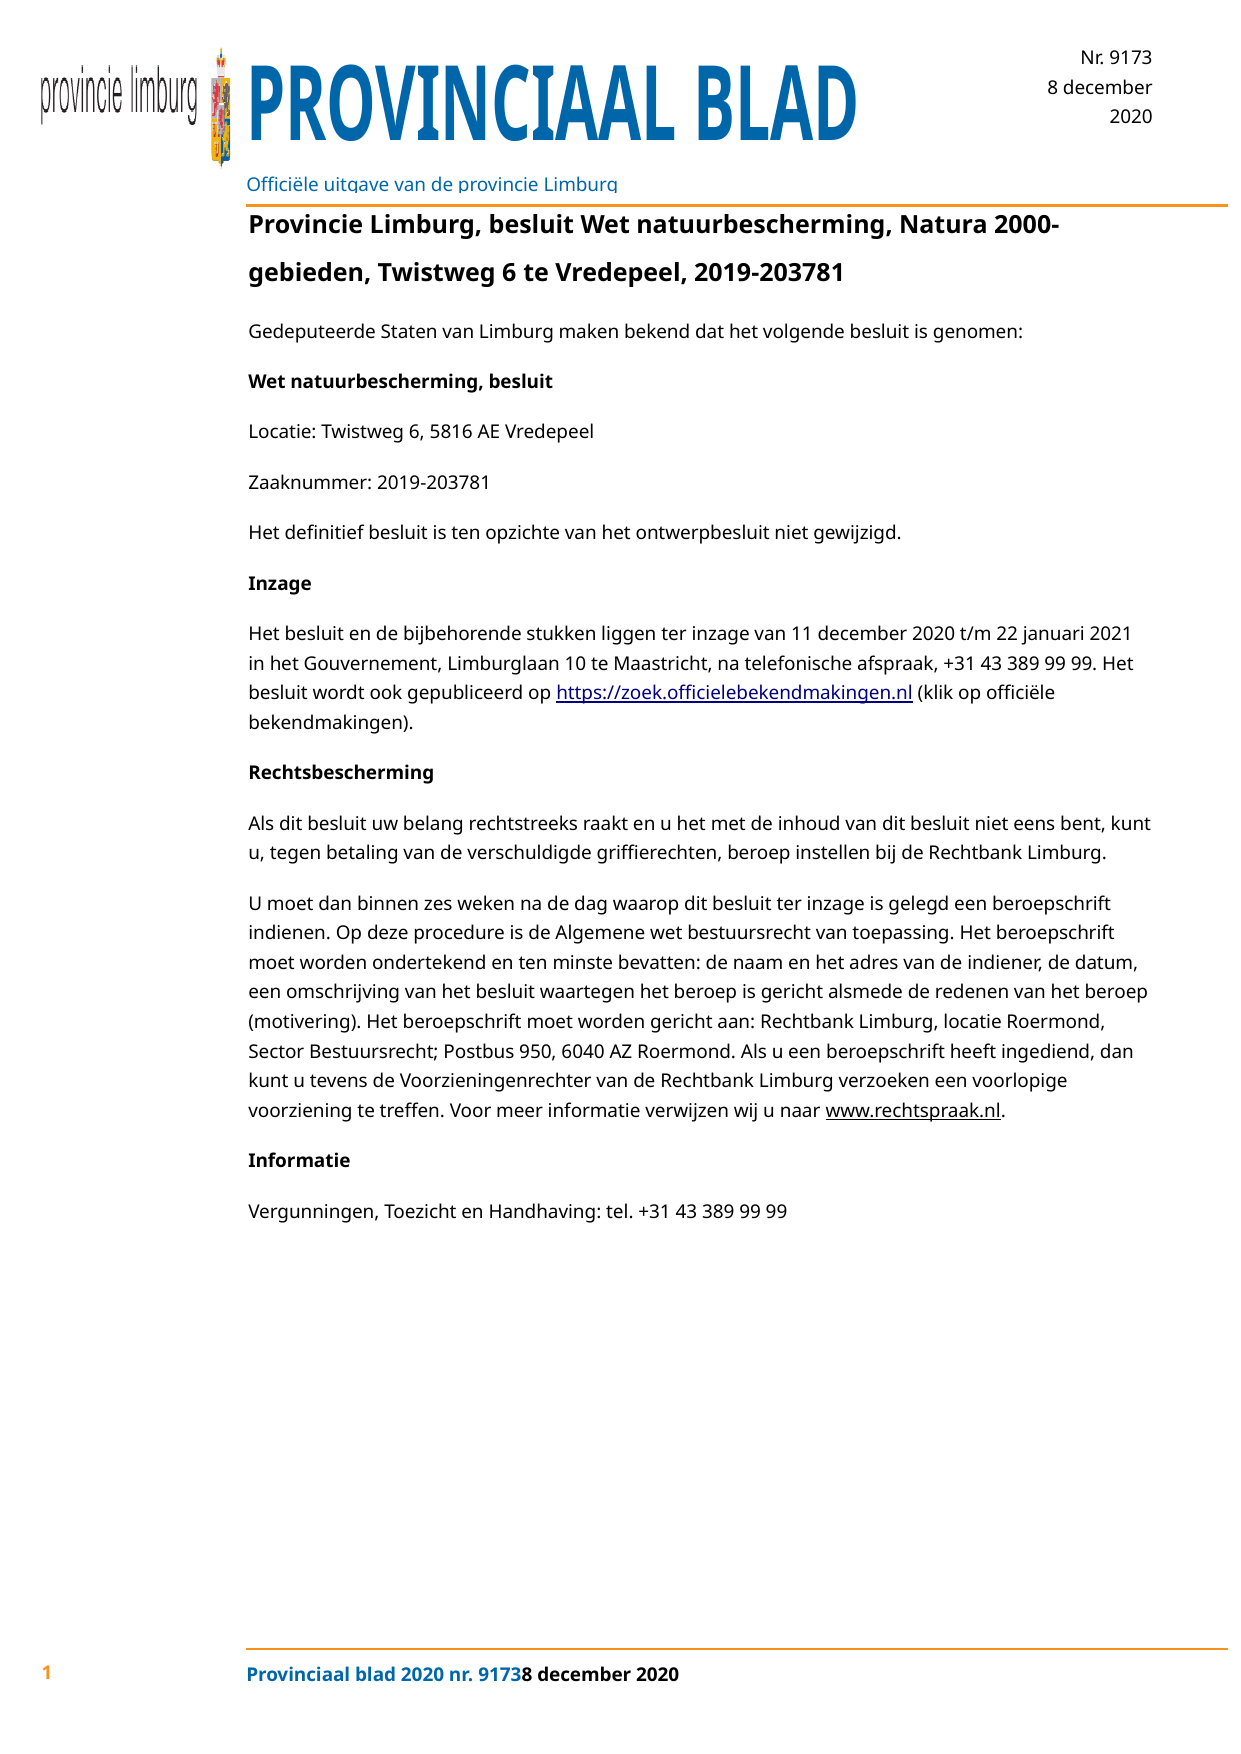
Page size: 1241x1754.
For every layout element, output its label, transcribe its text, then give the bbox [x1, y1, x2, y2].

text Provincie Limburg, besluit Wet natuurbescherming, Natura 2000-gebieden, Twistweg 6 te Vredepeel, 2019-203781 [248, 207, 1152, 288]
text Rechtsbescherming [248, 759, 1152, 785]
text Informatie [248, 1147, 1152, 1173]
text Als dit besluit uw belang rechtstreeks raakt en u het met de inhoud van dit besluit niet eens bent, kunt u, tegen betaling van de verschuldigde griffierechten, beroep instellen bij de Rechtbank Limburg. [248, 810, 1152, 865]
text U moet dan binnen zes weken na de dag waarop dit besluit ter inzage is gelegd een beroepschrift indienen. Op deze procedure is de Algemene wet bestuursrecht van toepassing. Het beroepschrift moet worden ondertekend en ten minste bevatten: de naam en het adres van de indiener, de datum, een omschrijving van het besluit waartegen het beroep is gericht alsmede de redenen van het beroep (motivering). Het beroepschrift moet worden gericht aan: Rechtbank Limburg, locatie Roermond, Sector Bestuursrecht; Postbus 950, 6040 AZ Roermond. Als u een beroepschrift heeft ingediend, dan kunt u tevens de Voorzieningenrechter van de Rechtbank Limburg verzoeken een voorlopige voorziening te treffen. Voor meer informatie verwijzen wij u naar www.rechtspraak.nl. [248, 890, 1152, 1123]
text Vergunningen, Toezicht en Handhaving: tel. +31 43 389 99 99 [248, 1198, 1152, 1224]
picture [41, 47, 231, 172]
text Zaaknummer: 2019-203781 [248, 469, 1152, 495]
text Het besluit en de bijbehorende stukken liggen ter inzage van 11 december 2020 t/m 22 januari 2021 in het Gouvernement, Limburglaan 10 te Maastricht, na telefonische afspraak, +31 43 389 99 99. Het besluit wordt ook gepubliceerd op https://zoek.officielebekendmakingen.nl (klik op officiële bekendmakingen). [248, 620, 1152, 735]
text Inzage [248, 570, 1152, 596]
text Gedeputeerde Staten van Limburg maken bekend dat het volgende besluit is genomen: [248, 318, 1152, 344]
text Locatie: Twistweg 6, 5816 AE Vredepeel [248, 419, 1152, 444]
text Wet natuurbescherming, besluit [248, 368, 1152, 394]
text Het definitief besluit is ten opzichte van het ontwerpbesluit niet gewijzigd. [248, 519, 1152, 545]
